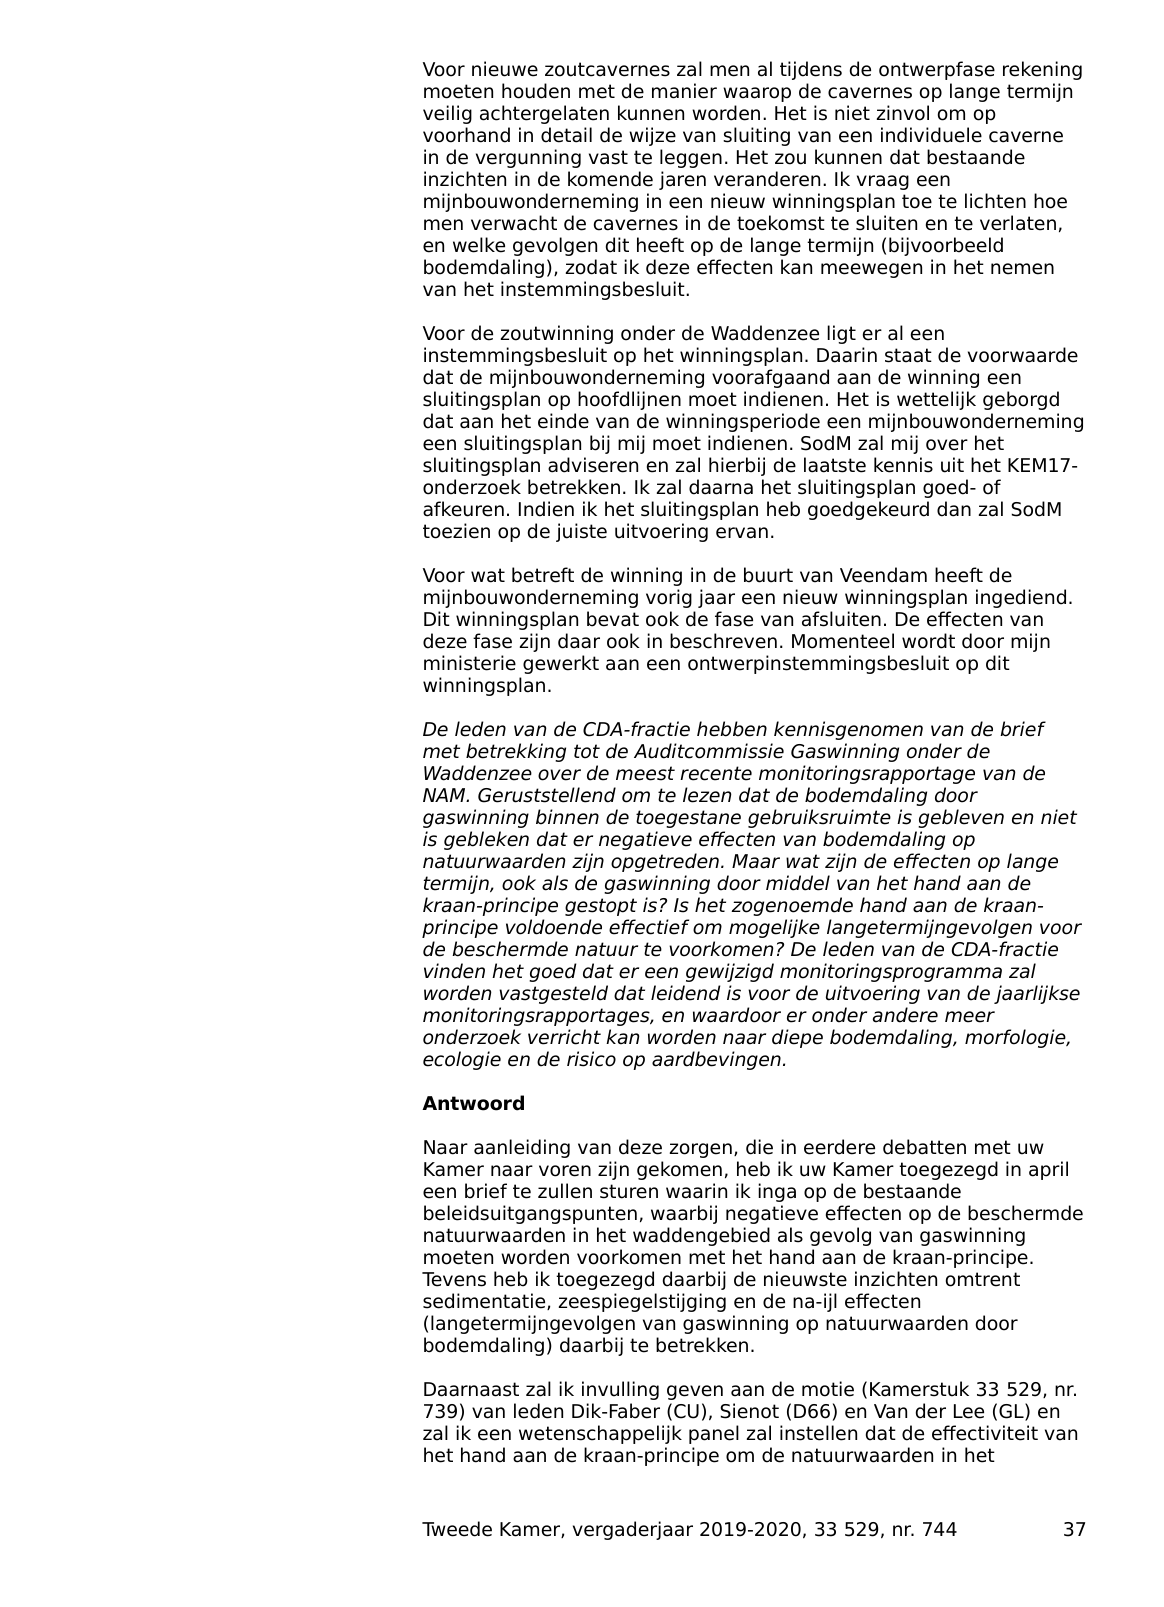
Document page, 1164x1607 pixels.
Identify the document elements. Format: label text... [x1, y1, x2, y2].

text De leden van de CDA-fractie hebben kennisgenomen van de brief met betrekking tot de Auditcommissie Gaswinning onder de Waddenzee over de meest recente monitoringsrapportage van de NAM. Geruststellend om te lezen dat de bodemdaling door gaswinning binnen de toegestane gebruiksruimte is gebleven en niet is gebleken dat er negatieve effecten van bodemdaling op natuurwaarden zijn opgetreden. Maar wat zijn de effecten op lange termijn, ook als de gaswinning door middel van het hand aan de kraan-principe gestopt is? Is het zogenoemde hand aan de kraan-principe voldoende effectief om mogelijke langetermijngevolgen voor de beschermde natuur te voorkomen? De leden van de CDA-fractie vinden het goed dat er een gewijzigd monitoringsprogramma zal worden vastgesteld dat leidend is voor de uitvoering van de jaarlijkse monitoringsrapportages, en waardoor er onder andere meer onderzoek verricht kan worden naar diepe bodemdaling, morfologie, ecologie en de risico op aardbevingen. [422, 719, 1087, 1071]
text Daarnaast zal ik invulling geven aan de motie (Kamerstuk 33 529, nr. 739) van leden Dik-Faber (CU), Sienot (D66) en Van der Lee (GL) en zal ik een wetenschappelijk panel zal instellen dat de effectiviteit van het hand aan de kraan-principe om de natuurwaarden in het [422, 1379, 1087, 1467]
text Naar aanleiding van deze zorgen, die in eerdere debatten met uw Kamer naar voren zijn gekomen, heb ik uw Kamer toegezegd in april een brief te zullen sturen waarin ik inga op de bestaande beleidsuitgangspunten, waarbij negatieve effecten op de beschermde natuurwaarden in het waddengebied als gevolg van gaswinning moeten worden voorkomen met het hand aan de kraan-principe. Tevens heb ik toegezegd daarbij de nieuwste inzichten omtrent sedimentatie, zeespiegelstijging en de na-ijl effecten (langetermijngevolgen van gaswinning op natuurwaarden door bodemdaling) daarbij te betrekken. [422, 1137, 1087, 1357]
text Voor nieuwe zoutcavernes zal men al tijdens de ontwerpfase rekening moeten houden met de manier waarop de cavernes op lange termijn veilig achtergelaten kunnen worden. Het is niet zinvol om op voorhand in detail de wijze van sluiting van een individuele caverne in de vergunning vast te leggen. Het zou kunnen dat bestaande inzichten in de komende jaren veranderen. Ik vraag een mijnbouwonderneming in een nieuw winningsplan toe te lichten hoe men verwacht de cavernes in de toekomst te sluiten en te verlaten, en welke gevolgen dit heeft op de lange termijn (bijvoorbeeld bodemdaling), zodat ik deze effecten kan meewegen in het nemen van het instemmingsbesluit. [422, 59, 1087, 301]
subtitle Antwoord [422, 1093, 1087, 1115]
text Voor de zoutwinning onder de Waddenzee ligt er al een instemmingsbesluit op het winningsplan. Daarin staat de voorwaarde dat de mijnbouwonderneming voorafgaand aan de winning een sluitingsplan op hoofdlijnen moet indienen. Het is wettelijk geborgd dat aan het einde van de winningsperiode een mijnbouwonderneming een sluitingsplan bij mij moet indienen. SodM zal mij over het sluitingsplan adviseren en zal hierbij de laatste kennis uit het KEM17-onderzoek betrekken. Ik zal daarna het sluitingsplan goed- of afkeuren. Indien ik het sluitingsplan heb goedgekeurd dan zal SodM toezien op de juiste uitvoering ervan. [422, 323, 1087, 543]
text Voor wat betreft de winning in de buurt van Veendam heeft de mijnbouwonderneming vorig jaar een nieuw winningsplan ingediend. Dit winningsplan bevat ook de fase van afsluiten. De effecten van deze fase zijn daar ook in beschreven. Momenteel wordt door mijn ministerie gewerkt aan een ontwerpinstemmingsbesluit op dit winningsplan. [422, 565, 1087, 697]
